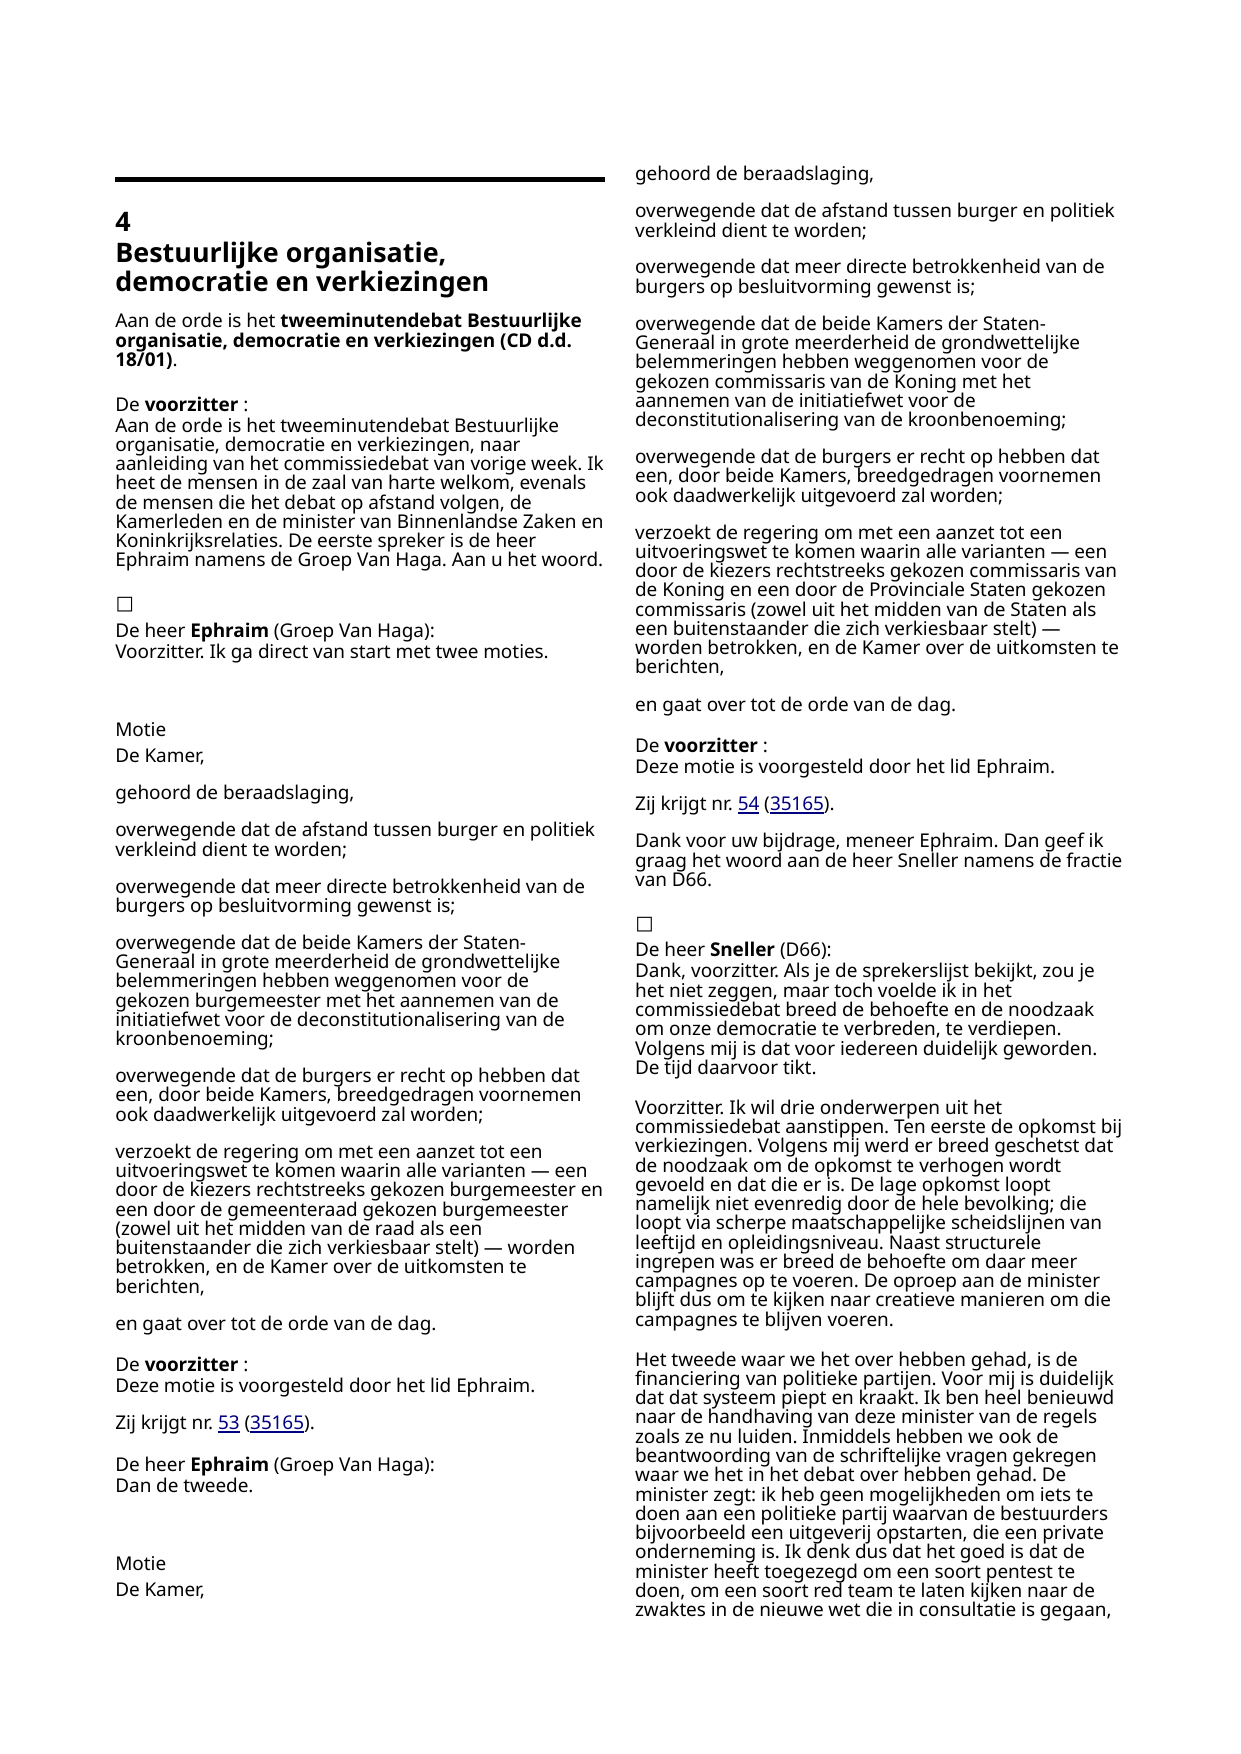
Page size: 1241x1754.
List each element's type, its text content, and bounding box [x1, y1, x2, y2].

text Motie [115, 716, 605, 741]
text 4 [115, 203, 605, 239]
text Dan de tweede. [115, 1477, 605, 1496]
text gehoord de beraadslaging, [115, 784, 605, 804]
text Voorzitter. Ik wil drie onderwerpen uit het commissiedebat aanstippen. Ten eerste de opkomst bij verkiezingen. Volgens mij werd er breed geschetst dat de noodzaak om de opkomst te verhogen wordt gevoeld en dat die er is. De lage opkomst loopt namelijk niet evenredig door de hele bevolking; die loopt via scherpe maatschappelijke scheidslijnen van leeftijd en opleidingsniveau. Naast structurele ingrepen was er breed de behoefte om daar meer campagnes op te voeren. De oproep aan de minister blijft dus om te kijken naar creatieve manieren om die campagnes te blijven voeren. [635, 1099, 1125, 1330]
text Bestuurlijke organisatie, democratie en verkiezingen [115, 239, 605, 312]
text Voorzitter. Ik ga direct van start met twee moties. [115, 643, 605, 662]
text overwegende dat de burgers er recht op hebben dat een, door beide Kamers, breedgedragen voornemen ook daadwerkelijk uitgevoerd zal worden; [115, 1067, 605, 1125]
text ⬜ [635, 911, 1125, 937]
text Deze motie is voorgesteld door het lid Ephraim. [635, 758, 1125, 777]
text De Kamer, [115, 747, 605, 767]
text en gaat over tot de orde van de dag. [115, 1314, 605, 1334]
text De voorzitter : [115, 1352, 605, 1377]
text Dank, voorzitter. Als je de sprekerslijst bekijkt, zou je het niet zeggen, maar toch voelde ik in het commissiedebat breed de behoefte en de noodzaak om onze democratie te verbreden, te verdiepen. Volgens mij is dat voor iedereen duidelijk geworden. De tijd daarvoor tikt. [635, 962, 1125, 1078]
text Zij krijgt nr. 54 (35165). [635, 795, 1125, 814]
text overwegende dat meer directe betrokkenheid van de burgers op besluitvorming gewenst is; [635, 258, 1125, 297]
text overwegende dat de afstand tussen burger en politiek verkleind dient te worden; [115, 821, 605, 860]
text gehoord de beraadslaging, [635, 165, 1125, 184]
text De voorzitter : [115, 391, 605, 417]
text overwegende dat de beide Kamers der Staten-Generaal in grote meerderheid de grondwettelijke belemmeringen hebben weggenomen voor de gekozen commissaris van de Koning met het aannemen van de initiatiefwet voor de deconstitutionalisering van de kroonbenoeming; [635, 315, 1125, 430]
text Deze motie is voorgesteld door het lid Ephraim. [115, 1377, 605, 1397]
text verzoekt de regering om met een aanzet tot een uitvoeringswet te komen waarin alle varianten — een door de kiezers rechtstreeks gekozen commissaris van de Koning en een door de Provinciale Staten gekozen commissaris (zowel uit het midden van de Staten als een buitenstaander die zich verkiesbaar stelt) — worden betrokken, en de Kamer over de uitkomsten te berichten, [635, 524, 1125, 678]
text overwegende dat meer directe betrokkenheid van de burgers op besluitvorming gewenst is; [115, 878, 605, 916]
text Dank voor uw bijdrage, meneer Ephraim. Dan geef ik graag het woord aan de heer Sneller namens de fractie van D66. [635, 832, 1125, 890]
text overwegende dat de afstand tussen burger en politiek verkleind dient te worden; [635, 202, 1125, 241]
text De Kamer, [115, 1581, 605, 1601]
text overwegende dat de burgers er recht op hebben dat een, door beide Kamers, breedgedragen voornemen ook daadwerkelijk uitgevoerd zal worden; [635, 448, 1125, 506]
text Aan de orde is het tweeminutendebat Bestuurlijke organisatie, democratie en verkiezingen, naar aanleiding van het commissiedebat van vorige week. Ik heet de mensen in de zaal van harte welkom, evenals de mensen die het debat op afstand volgen, de Kamerleden en de minister van Binnenlandse Zaken en Koninkrijksrelaties. De eerste spreker is de heer Ephraim namens de Groep Van Haga. Aan u het woord. [115, 417, 605, 571]
text en gaat over tot de orde van de dag. [635, 696, 1125, 715]
text Het tweede waar we het over hebben gehad, is de financiering van politieke partijen. Voor mij is duidelijk dat dat systeem piept en kraakt. Ik ben heel benieuwd naar de handhaving van deze minister van de regels zoals ze nu luiden. Inmiddels hebben we ook de beantwoording van de schriftelijke vragen gekregen waar we het in het debat over hebben gehad. De minister zegt: ik heb geen mogelijkheden om iets te doen aan een politieke partij waarvan de bestuurders bijvoorbeeld een uitgeverij opstarten, die een private onderneming is. Ik denk dus dat het goed is dat de minister heeft toegezegd om een soort pentest te doen, om een soort red team te laten kijken naar de zwaktes in de nieuwe wet die in consultatie is gegaan, [635, 1351, 1125, 1621]
text De voorzitter : [635, 732, 1125, 758]
text Motie [115, 1550, 605, 1576]
text De heer Ephraim (Groep Van Haga): [115, 617, 605, 643]
text De heer Sneller (D66): [635, 937, 1125, 962]
text Aan de orde is het tweeminutendebat Bestuurlijke organisatie, democratie en verkiezingen (CD d.d. 18/01). [115, 312, 605, 370]
text overwegende dat de beide Kamers der Staten-Generaal in grote meerderheid de grondwettelijke belemmeringen hebben weggenomen voor de gekozen burgemeester met het aannemen van de initiatiefwet voor de deconstitutionalisering van de kroonbenoeming; [115, 934, 605, 1049]
text ⬜ [115, 592, 605, 617]
text Zij krijgt nr. 53 (35165). [115, 1414, 605, 1433]
text verzoekt de regering om met een aanzet tot een uitvoeringswet te komen waarin alle varianten — een door de kiezers rechtstreeks gekozen burgemeester en een door de gemeenteraad gekozen burgemeester (zowel uit het midden van de raad als een buitenstaander die zich verkiesbaar stelt) — worden betrokken, en de Kamer over de uitkomsten te berichten, [115, 1143, 605, 1297]
text De heer Ephraim (Groep Van Haga): [115, 1451, 605, 1477]
